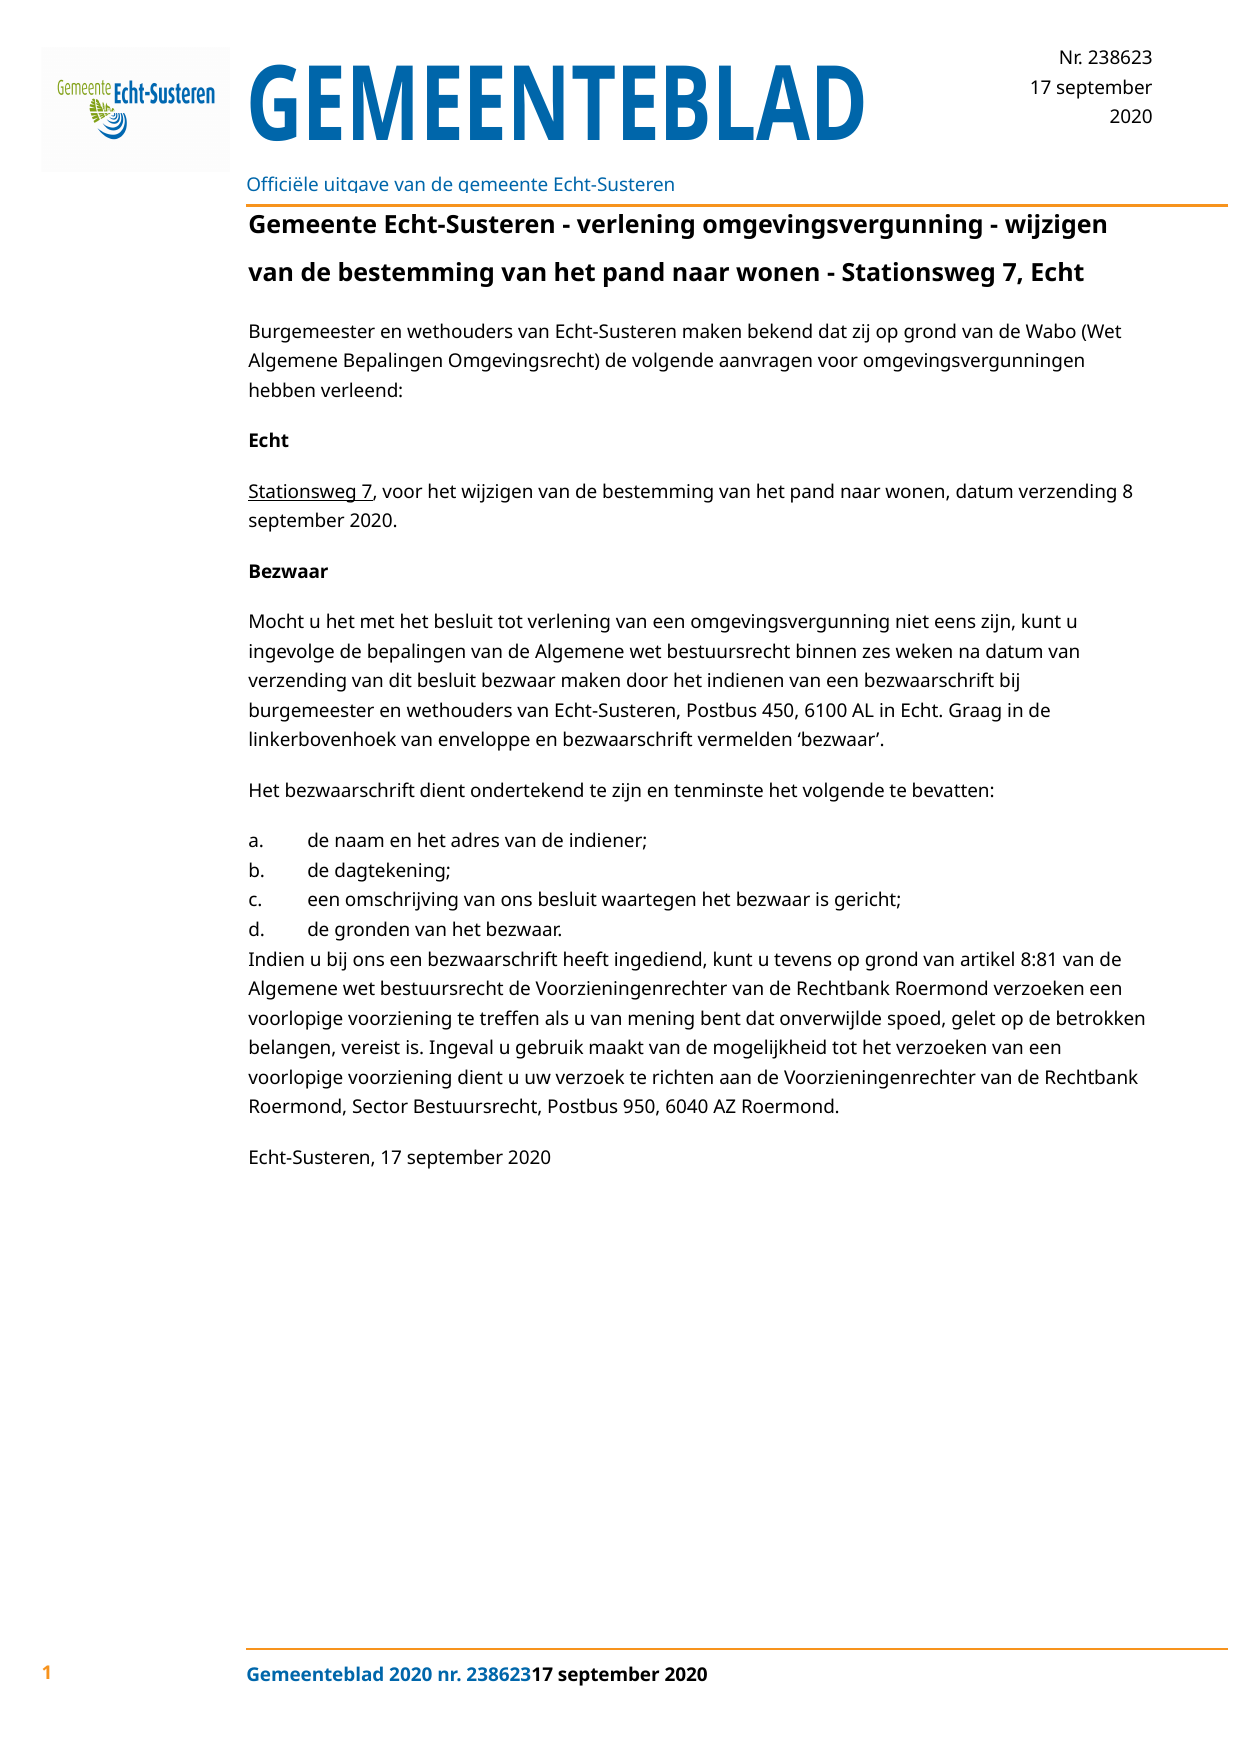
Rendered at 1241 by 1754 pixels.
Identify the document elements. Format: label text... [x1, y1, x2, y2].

text Bezwaar [248, 558, 1152, 584]
text Het bezwaarschrift dient ondertekend te zijn en tenminste het volgende te bevatten: [248, 777, 1152, 803]
text Echt [248, 427, 1152, 453]
list een omschrijving van ons besluit waartegen het bezwaar is gericht; [248, 887, 1152, 912]
text Burgemeester en wethouders van Echt-Susteren maken bekend dat zij op grond van de Wabo (Wet Algemene Bepalingen Omgevingsrecht) de volgende aanvragen voor omgevingsvergunningen hebben verleend: [248, 318, 1152, 403]
text Stationsweg 7, voor het wijzigen van de bestemming van het pand naar wonen, datum verzending 8 september 2020. [248, 478, 1152, 533]
picture [41, 47, 231, 172]
text Echt-Susteren, 17 september 2020 [248, 1144, 1152, 1170]
list de naam en het adres van de indiener; [248, 827, 1152, 853]
text Gemeente Echt-Susteren - verlening omgevingsvergunning - wijzigen van de bestemming van het pand naar wonen - Stationsweg 7, Echt [248, 207, 1152, 288]
text Mocht u het met het besluit tot verlening van een omgevingsvergunning niet eens zijn, kunt u ingevolge de bepalingen van de Algemene wet bestuursrecht binnen zes weken na datum van verzending van dit besluit bezwaar maken door het indienen van een bezwaarschrift bij burgemeester en wethouders van Echt-Susteren, Postbus 450, 6100 AL in Echt. Graag in de linkerbovenhoek van enveloppe en bezwaarschrift vermelden ‘bezwaar’. [248, 608, 1152, 752]
text Indien u bij ons een bezwaarschrift heeft ingediend, kunt u tevens op grond van artikel 8:81 van de Algemene wet bestuursrecht de Voorzieningenrechter van de Rechtbank Roermond verzoeken een voorlopige voorziening te treffen als u van mening bent dat onverwijlde spoed, gelet op de betrokken belangen, vereist is. Ingeval u gebruik maakt van de mogelijkheid tot het verzoeken van een voorlopige voorziening dient u uw verzoek te richten aan de Voorzieningenrechter van de Rechtbank Roermond, Sector Bestuursrecht, Postbus 950, 6040 AZ Roermond. [248, 946, 1152, 1119]
list de gronden van het bezwaar. [248, 916, 1152, 942]
list de dagtekening; [248, 857, 1152, 883]
